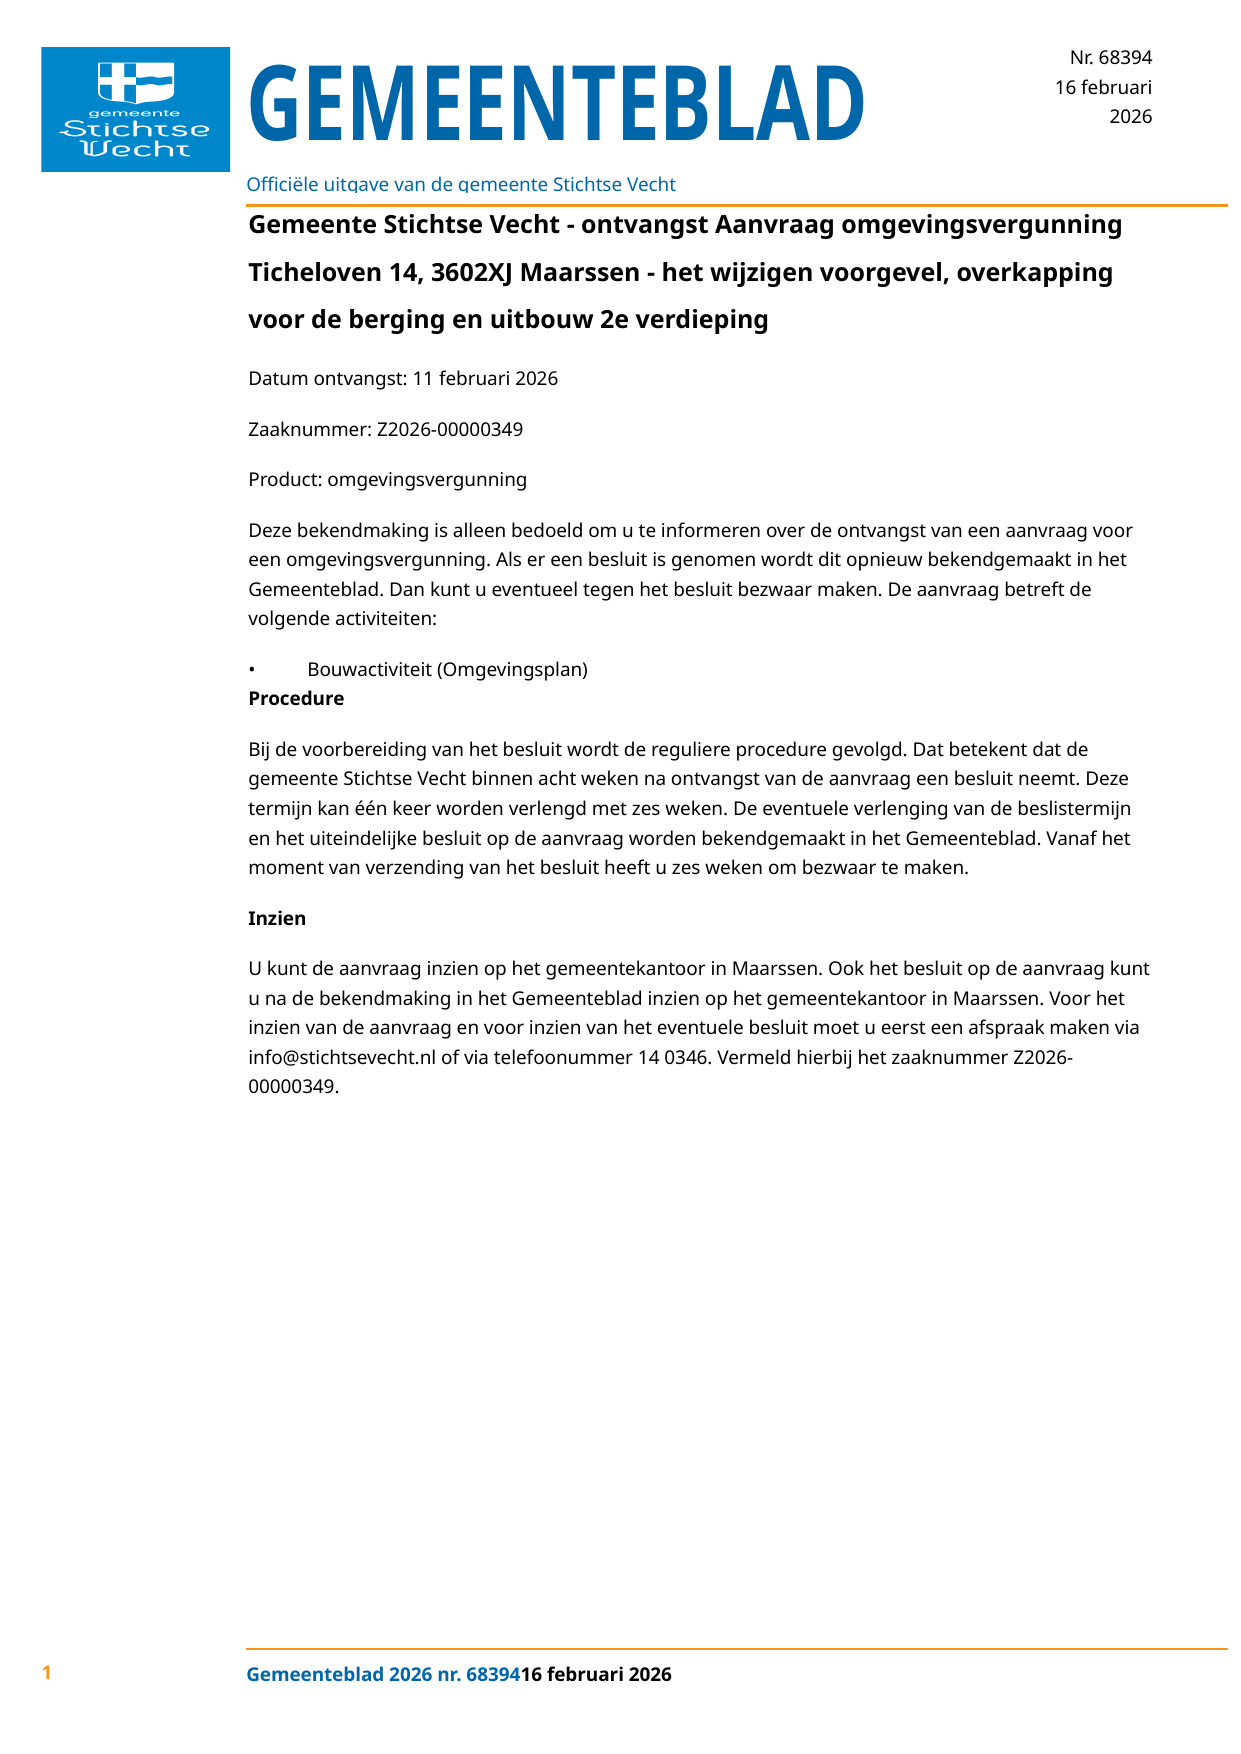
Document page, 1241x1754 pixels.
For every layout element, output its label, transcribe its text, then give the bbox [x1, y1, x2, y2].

text Deze bekendmaking is alleen bedoeld om u te informeren over de ontvangst van een aanvraag voor een omgevingsvergunning. Als er een besluit is genomen wordt dit opnieuw bekendgemaakt in het Gemeenteblad. Dan kunt u eventueel tegen het besluit bezwaar maken. De aanvraag betreft de volgende activiteiten: [248, 517, 1152, 631]
list Bouwactiviteit (Omgevingsplan) [248, 656, 1152, 682]
picture [137, 63, 174, 103]
text U kunt de aanvraag inzien op het gemeentekantoor in Maarssen. Ook het besluit op de aanvraag kunt u na de bekendmaking in het Gemeenteblad inzien op het gemeentekantoor in Maarssen. Voor het inzien van de aanvraag en voor inzien van het eventuele besluit moet u eerst een afspraak maken via info@stichtsevecht.nl of via telefoonummer 14 0346. Vermeld hierbij het zaaknummer Z2026-00000349. [248, 955, 1152, 1099]
text Gemeente Stichtse Vecht - ontvangst Aanvraag omgevingsvergunning Ticheloven 14, 3602XJ Maarssen - het wijzigen voorgevel, overkapping voor de berging en uitbouw 2e verdieping [248, 207, 1152, 336]
text Bij de voorbereiding van het besluit wordt de reguliere procedure gevolgd. Dat betekent dat de gemeente Stichtse Vecht binnen acht weken na ontvangst van de aanvraag een besluit neemt. Deze termijn kan één keer worden verlengd met zes weken. De eventuele verlenging van de beslistermijn en het uiteindelijke besluit op de aanvraag worden bekendgemaakt in het Gemeenteblad. Vanaf het moment van verzending van het besluit heeft u zes weken om bezwaar te maken. [248, 736, 1152, 880]
text Procedure [248, 686, 1152, 711]
text Datum ontvangst: 11 februari 2026 [248, 366, 1152, 391]
picture [99, 63, 135, 101]
text Inzien [248, 905, 1152, 930]
text Zaaknummer: Z2026-00000349 [248, 416, 1152, 442]
text Product: omgevingsvergunning [248, 466, 1152, 492]
